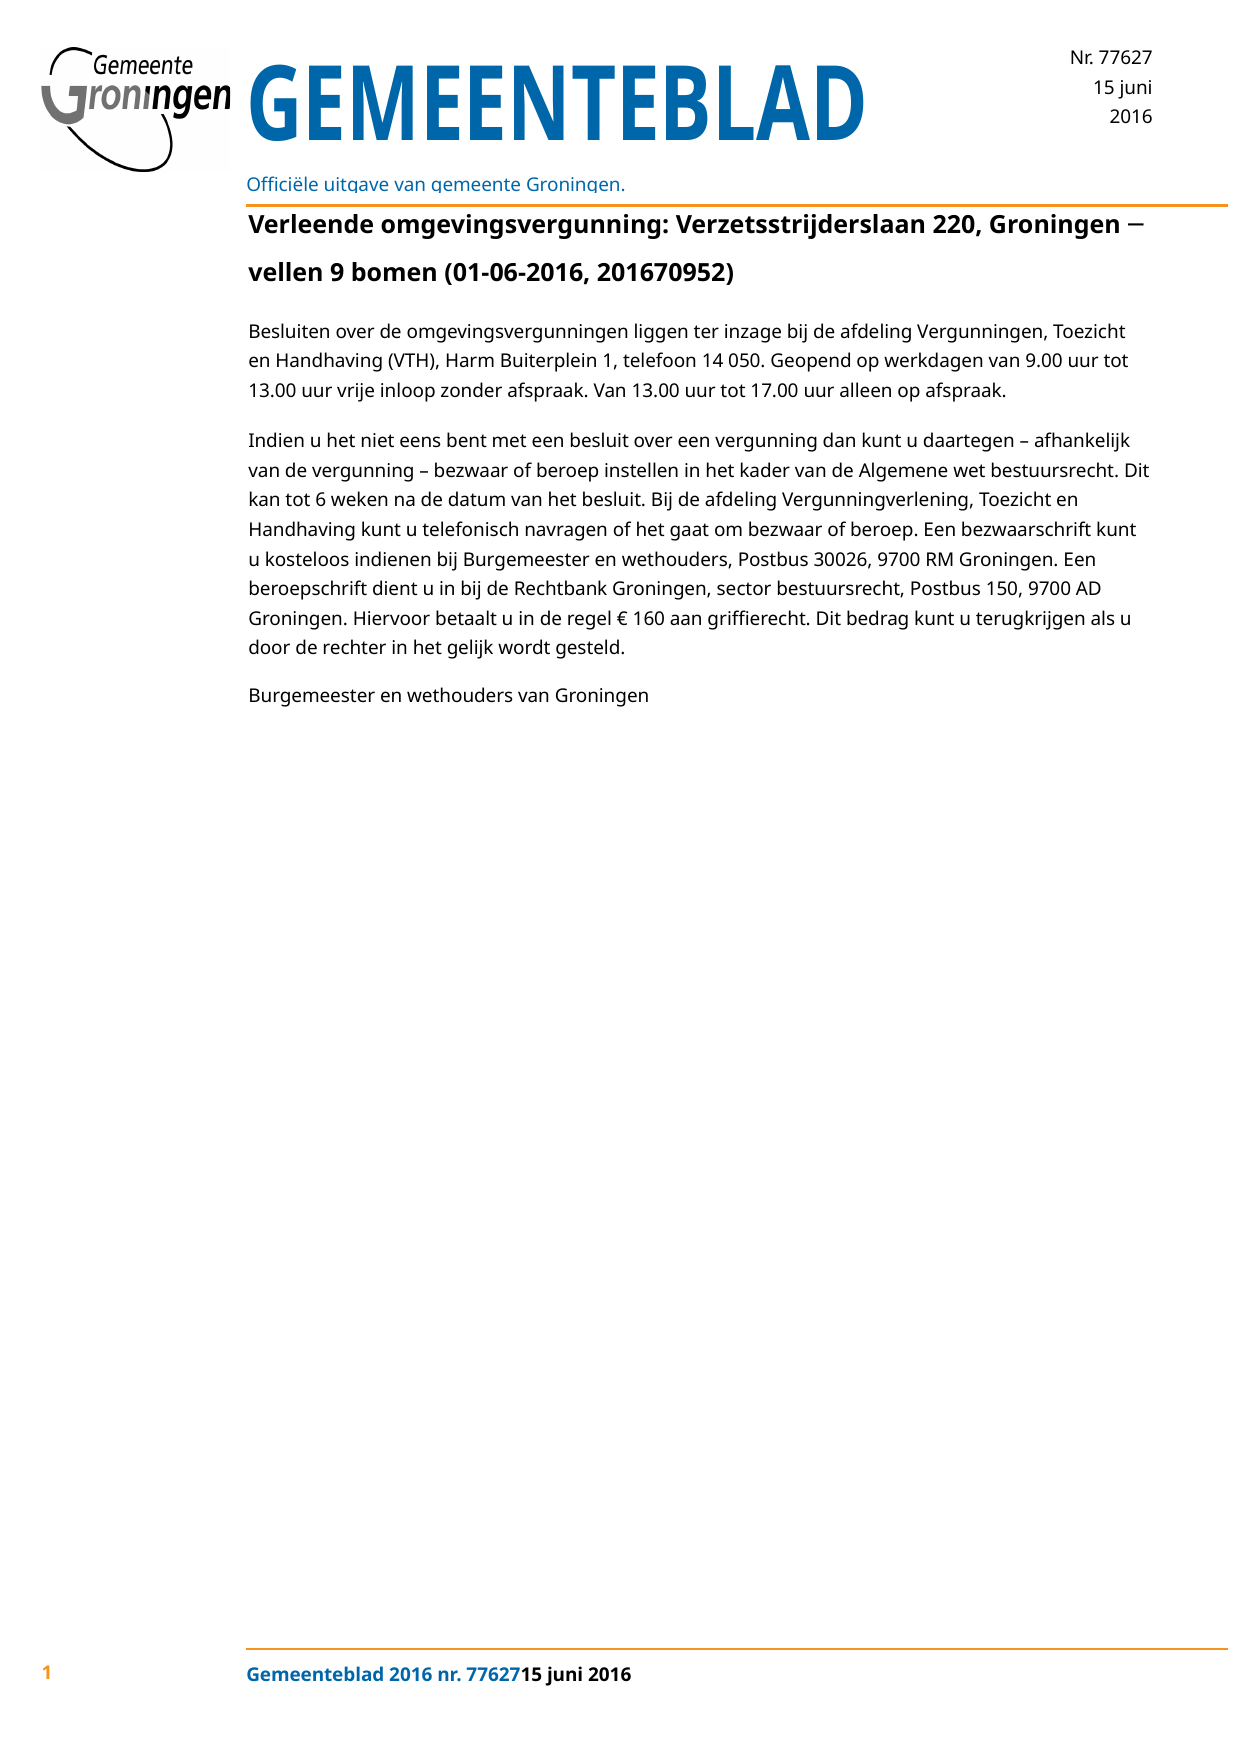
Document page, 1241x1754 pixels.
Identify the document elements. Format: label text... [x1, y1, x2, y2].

text Burgemeester en wethouders van Groningen [248, 682, 1152, 708]
text Besluiten over de omgevingsvergunningen liggen ter inzage bij de afdeling Vergunningen, Toezicht en Handhaving (VTH), Harm Buiterplein 1, telefoon 14 050. Geopend op werkdagen van 9.00 uur tot 13.00 uur vrije inloop zonder afspraak. Van 13.00 uur tot 17.00 uur alleen op afspraak. [248, 318, 1152, 403]
text Verleende omgevingsvergunning: Verzetsstrijderslaan 220, Groningen ─ vellen 9 bomen (01-06-2016, 201670952) [248, 207, 1152, 288]
picture [41, 47, 231, 172]
text Indien u het niet eens bent met een besluit over een vergunning dan kunt u daartegen – afhankelijk van de vergunning – bezwaar of beroep instellen in het kader van de Algemene wet bestuursrecht. Dit kan tot 6 weken na de datum van het besluit. Bij de afdeling Vergunningverlening, Toezicht en Handhaving kunt u telefonisch navragen of het gaat om bezwaar of beroep. Een bezwaarschrift kunt u kosteloos indienen bij Burgemeester en wethouders, Postbus 30026, 9700 RM Groningen. Een beroepschrift dient u in bij de Rechtbank Groningen, sector bestuursrecht, Postbus 150, 9700 AD Groningen. Hiervoor betaalt u in de regel € 160 aan griffierecht. Dit bedrag kunt u terugkrijgen als u door de rechter in het gelijk wordt gesteld. [248, 427, 1152, 660]
